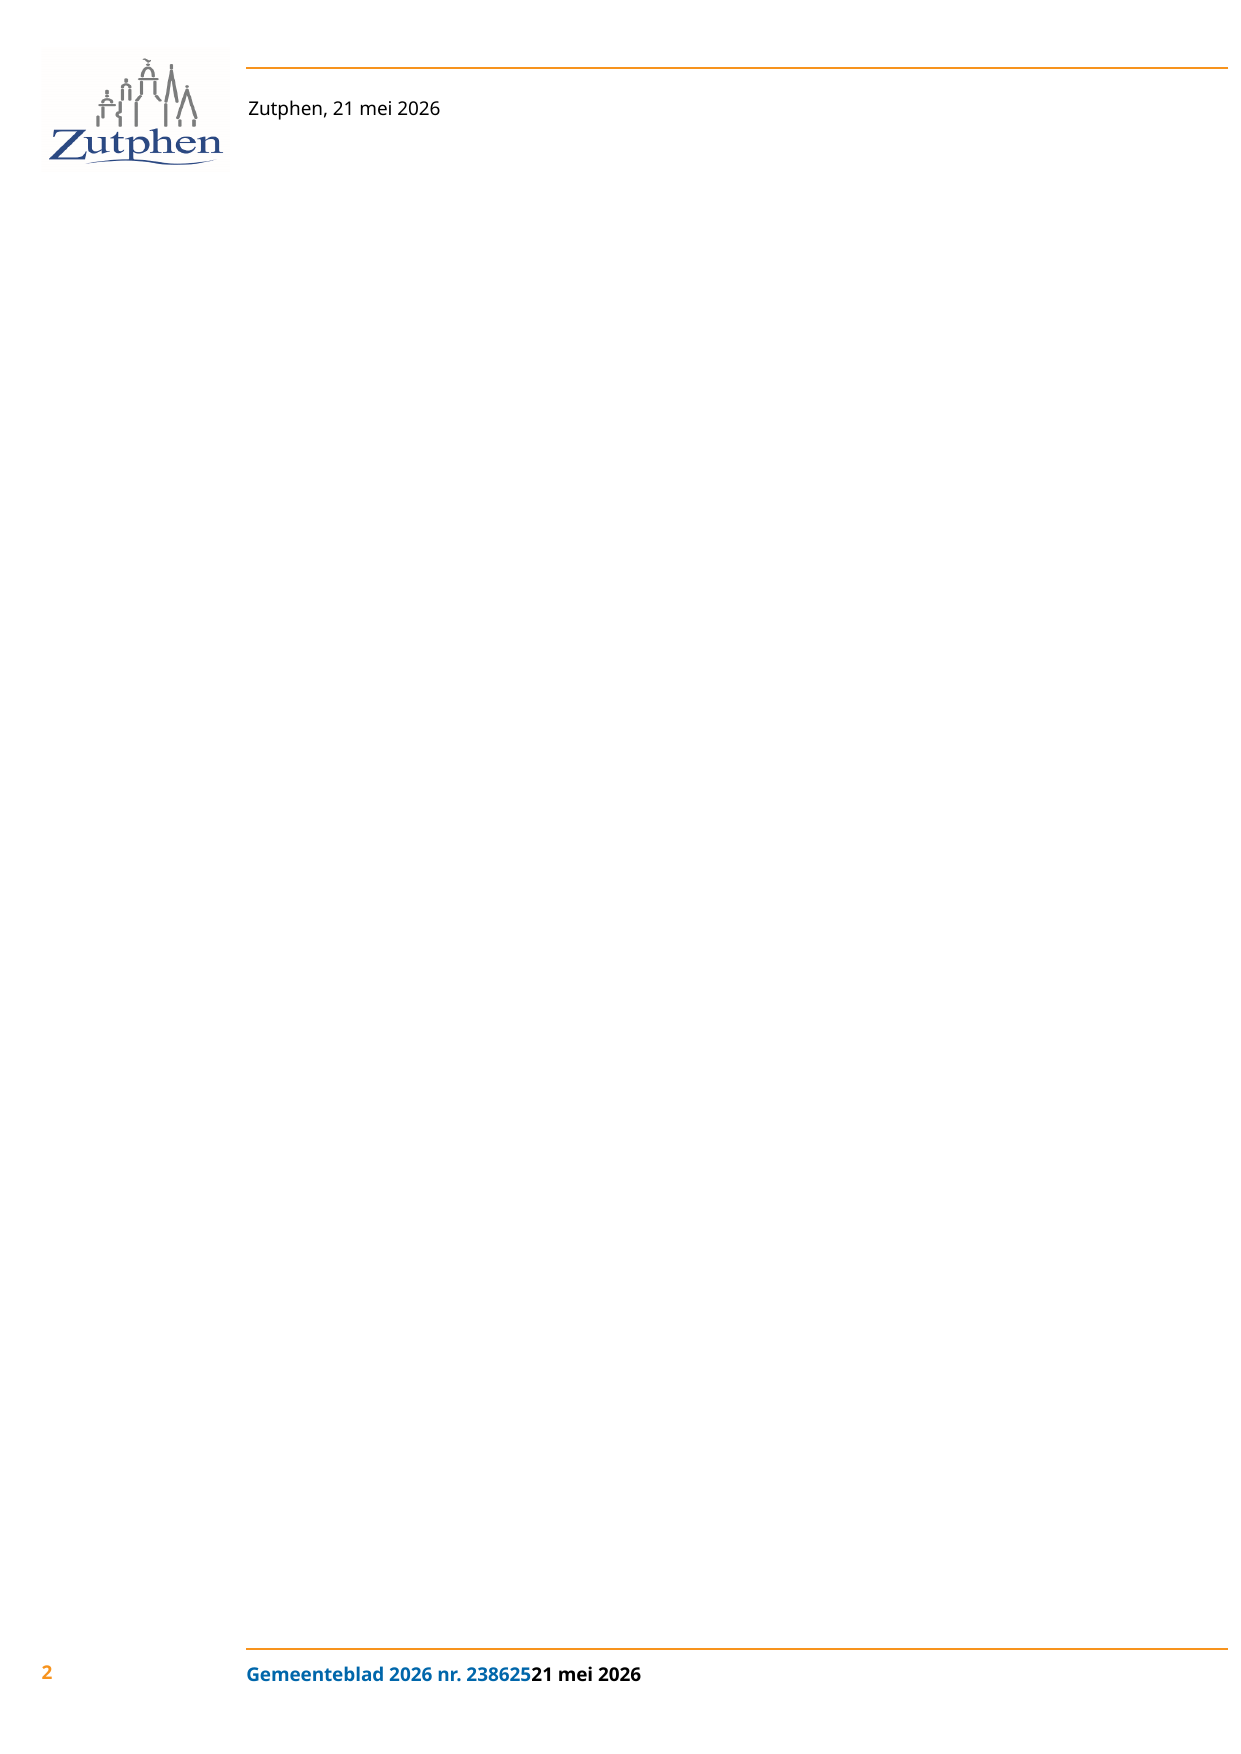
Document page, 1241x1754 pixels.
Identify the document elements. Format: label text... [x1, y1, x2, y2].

picture [41, 47, 231, 172]
text Zutphen, 21 mei 2026 [248, 95, 1152, 121]
